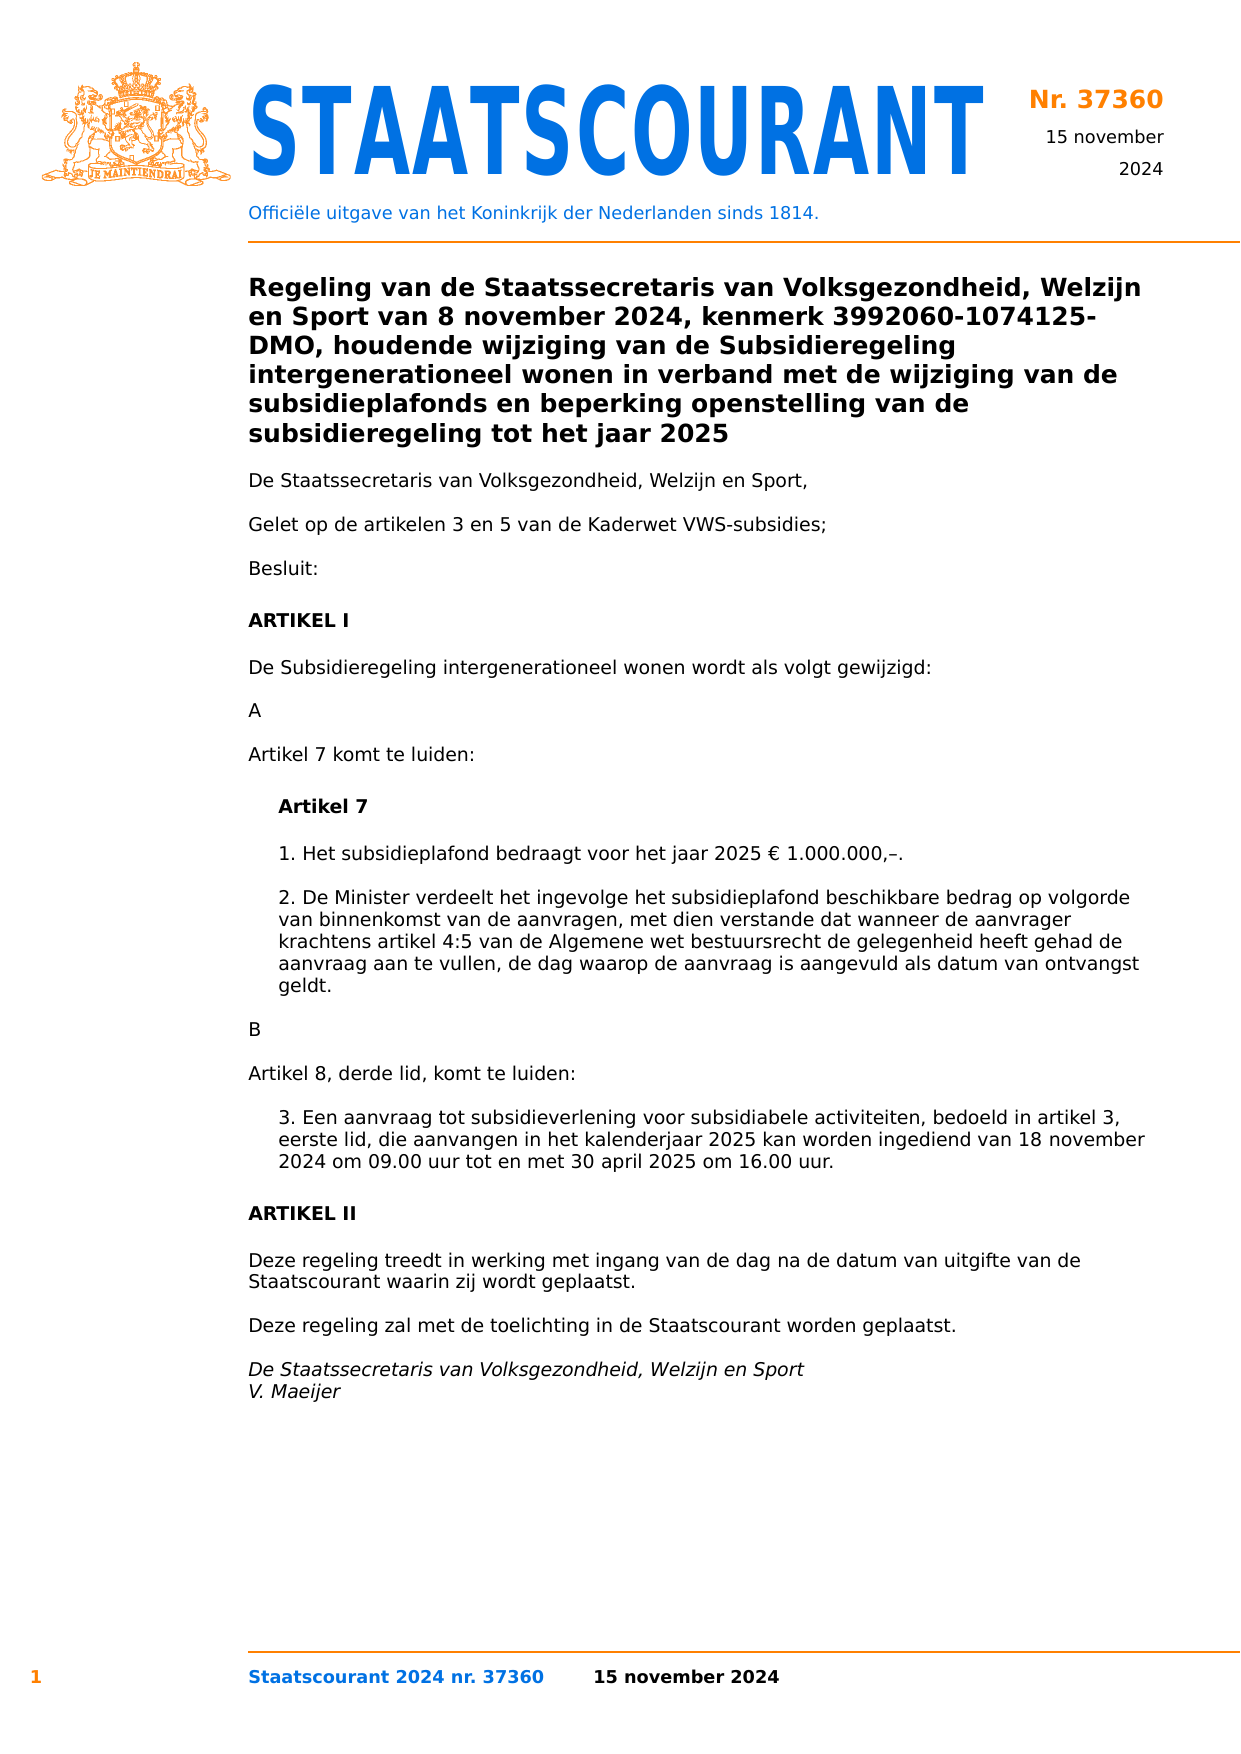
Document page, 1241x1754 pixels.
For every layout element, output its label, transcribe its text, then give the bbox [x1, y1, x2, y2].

subtitle ARTIKEL I [248, 609, 1163, 632]
table_cell 15 november [998, 121, 1240, 153]
text Deze regeling treedt in werking met ingang van de dag na de datum van uitgifte van de Staatscourant waarin zij wordt geplaatst. [248, 1249, 1163, 1293]
subtitle ARTIKEL II [248, 1202, 1163, 1224]
text Gelet op de artikelen 3 en 5 van de Kaderwet VWS-subsidies; [248, 514, 1163, 536]
picture [41, 62, 231, 186]
text Besluit: [248, 558, 1163, 579]
table_header [25, 62, 248, 241]
text Artikel 8, derde lid, komt te luiden: [248, 1063, 1163, 1085]
text De Staatssecretaris van Volksgezondheid, Welzijn en Sport, [248, 470, 1163, 492]
text B [248, 1019, 1163, 1041]
text 3. Een aanvraag tot subsidieverlening voor subsidiabele activiteiten, bedoeld in artikel 3, eerste lid, die aanvangen in het kalenderjaar 2025 kan worden ingediend van 18 november 2024 om 09.00 uur tot en met 30 april 2025 om 16.00 uur. [278, 1107, 1163, 1172]
table_header STAATSCOURANT [248, 62, 998, 203]
text 1. Het subsidieplafond bedraagt voor het jaar 2025 € 1.000.000,–. [278, 843, 1163, 865]
table_cell Officiële uitgave van het Koninkrijk der Nederlanden sinds 1814. [248, 203, 1240, 241]
table_header Nr. 37360 [998, 62, 1240, 121]
text De Subsidieregeling intergenerationeel wonen wordt als volgt gewijzigd: [248, 657, 1163, 678]
text Deze regeling zal met de toelichting in de Staatscourant worden geplaatst. [248, 1315, 1163, 1337]
text Artikel 7 komt te luiden: [248, 744, 1163, 766]
subtitle Regeling van de Staatssecretaris van Volksgezondheid, Welzijn en Sport van 8 november 2024, kenmerk 3992060-1074125-DMO, houdende wijziging van de Subsidieregeling intergenerationeel wonen in verband met de wijziging van de subsidieplafonds en beperking openstelling van de subsidieregeling tot het jaar 2025 [248, 273, 1163, 448]
text A [248, 700, 1163, 722]
subtitle Artikel 7 [278, 796, 1163, 818]
table_cell 2024 [998, 153, 1240, 203]
text 2. De Minister verdeelt het ingevolge het subsidieplafond beschikbare bedrag op volgorde van binnenkomst van de aanvragen, met dien verstande dat wanneer de aanvrager krachtens artikel 4:5 van de Algemene wet bestuursrecht de gelegenheid heeft gehad de aanvraag aan te vullen, de dag waarop de aanvraag is aangevuld als datum van ontvangst geldt. [278, 887, 1163, 997]
text De Staatssecretaris van Volksgezondheid, Welzijn en Sport V. Maeijer [248, 1359, 1163, 1403]
